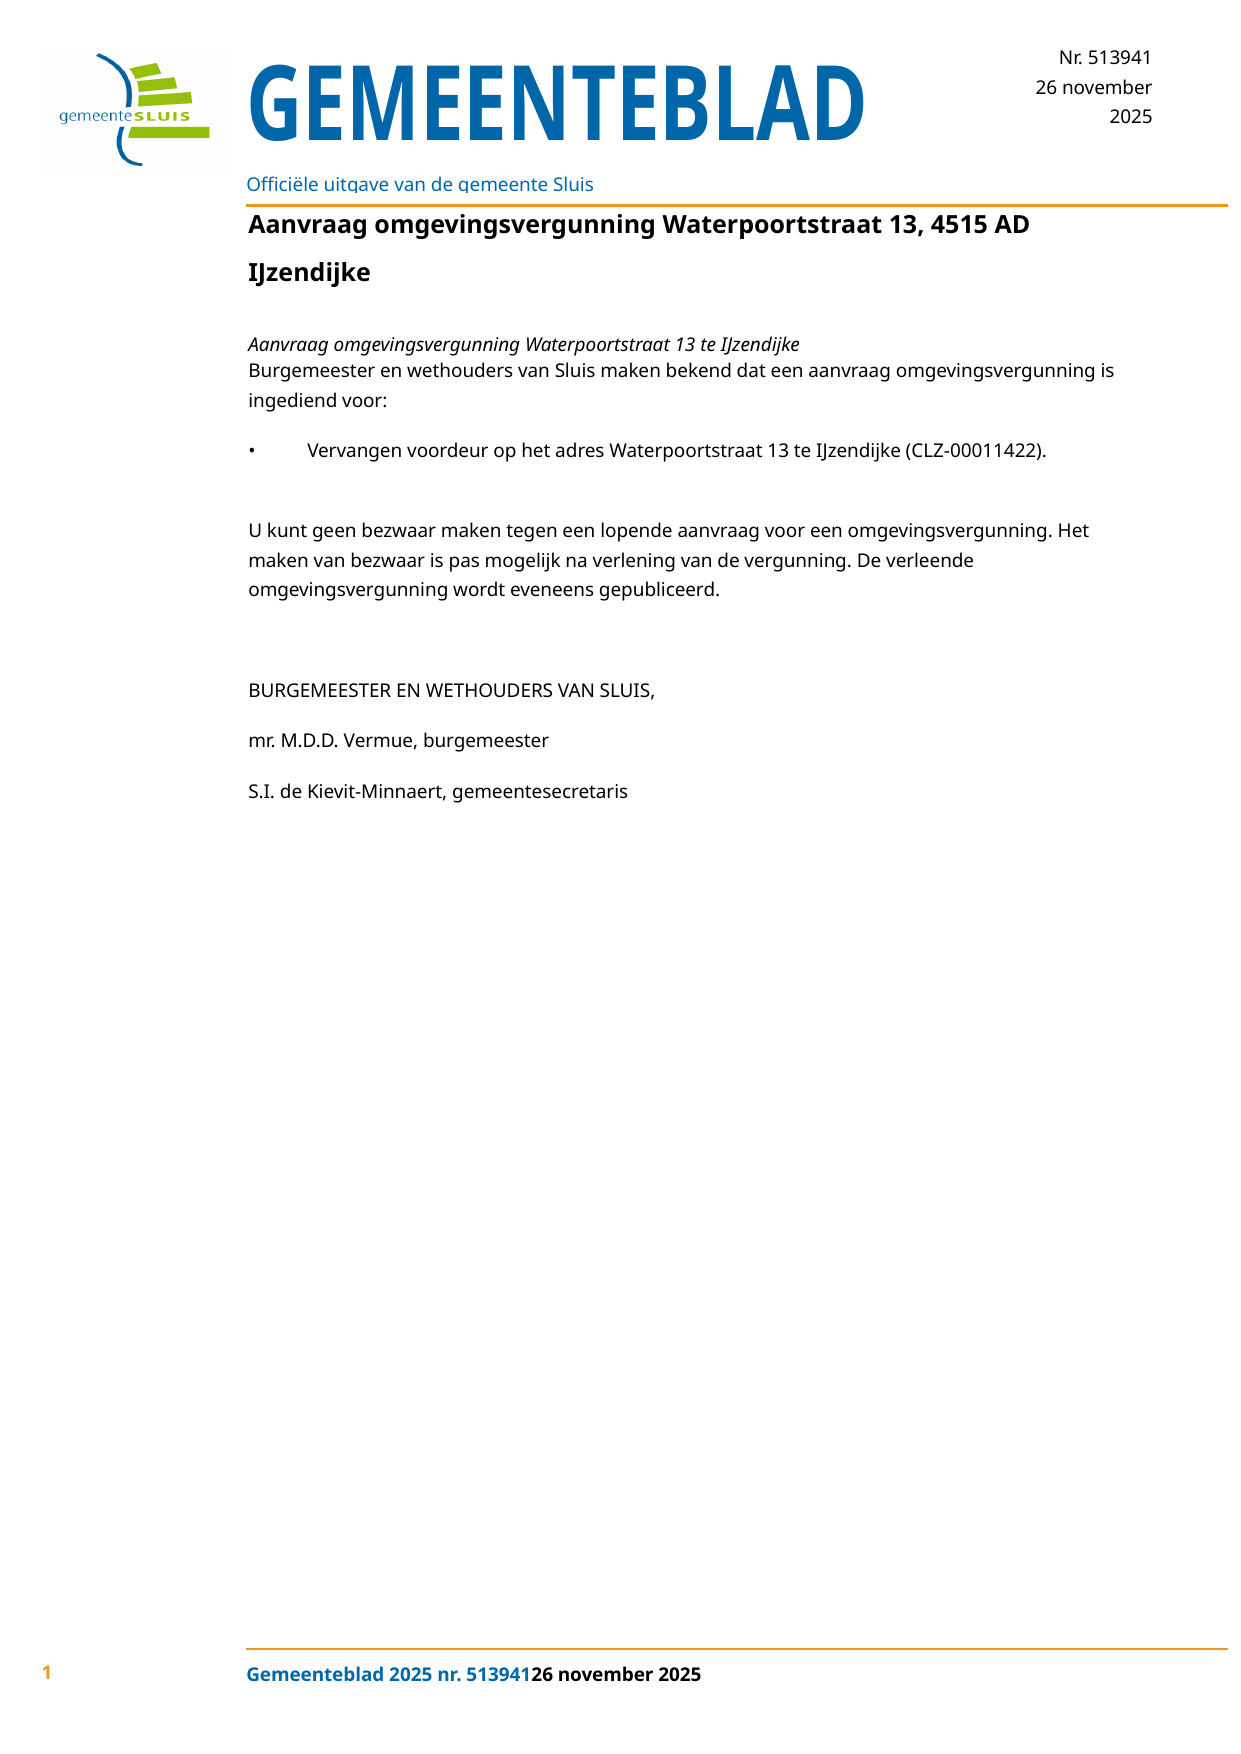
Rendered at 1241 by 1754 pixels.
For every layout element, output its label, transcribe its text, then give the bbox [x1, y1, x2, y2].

text mr. M.D.D. Vermue, burgemeester [248, 728, 1152, 753]
list Vervangen voordeur op het adres Waterpoortstraat 13 te IJzendijke (CLZ-00011422). [248, 437, 1152, 463]
text BURGEMEESTER EN WETHOUDERS VAN SLUIS, [248, 677, 1152, 703]
picture [41, 47, 231, 172]
text S.I. de Kievit-Minnaert, gemeentesecretaris [248, 778, 1152, 804]
text Aanvraag omgevingsvergunning Waterpoortstraat 13, 4515 AD IJzendijke [248, 207, 1152, 288]
text U kunt geen bezwaar maken tegen een lopende aanvraag voor een omgevingsvergunning. Het maken van bezwaar is pas mogelijk na verlening van de vergunning. De verleende omgevingsvergunning wordt eveneens gepubliceerd. [248, 517, 1152, 602]
text Burgemeester en wethouders van Sluis maken bekend dat een aanvraag omgevingsvergunning is ingediend voor: [248, 357, 1152, 412]
text Aanvraag omgevingsvergunning Waterpoortstraat 13 te IJzendijke [248, 331, 1152, 357]
